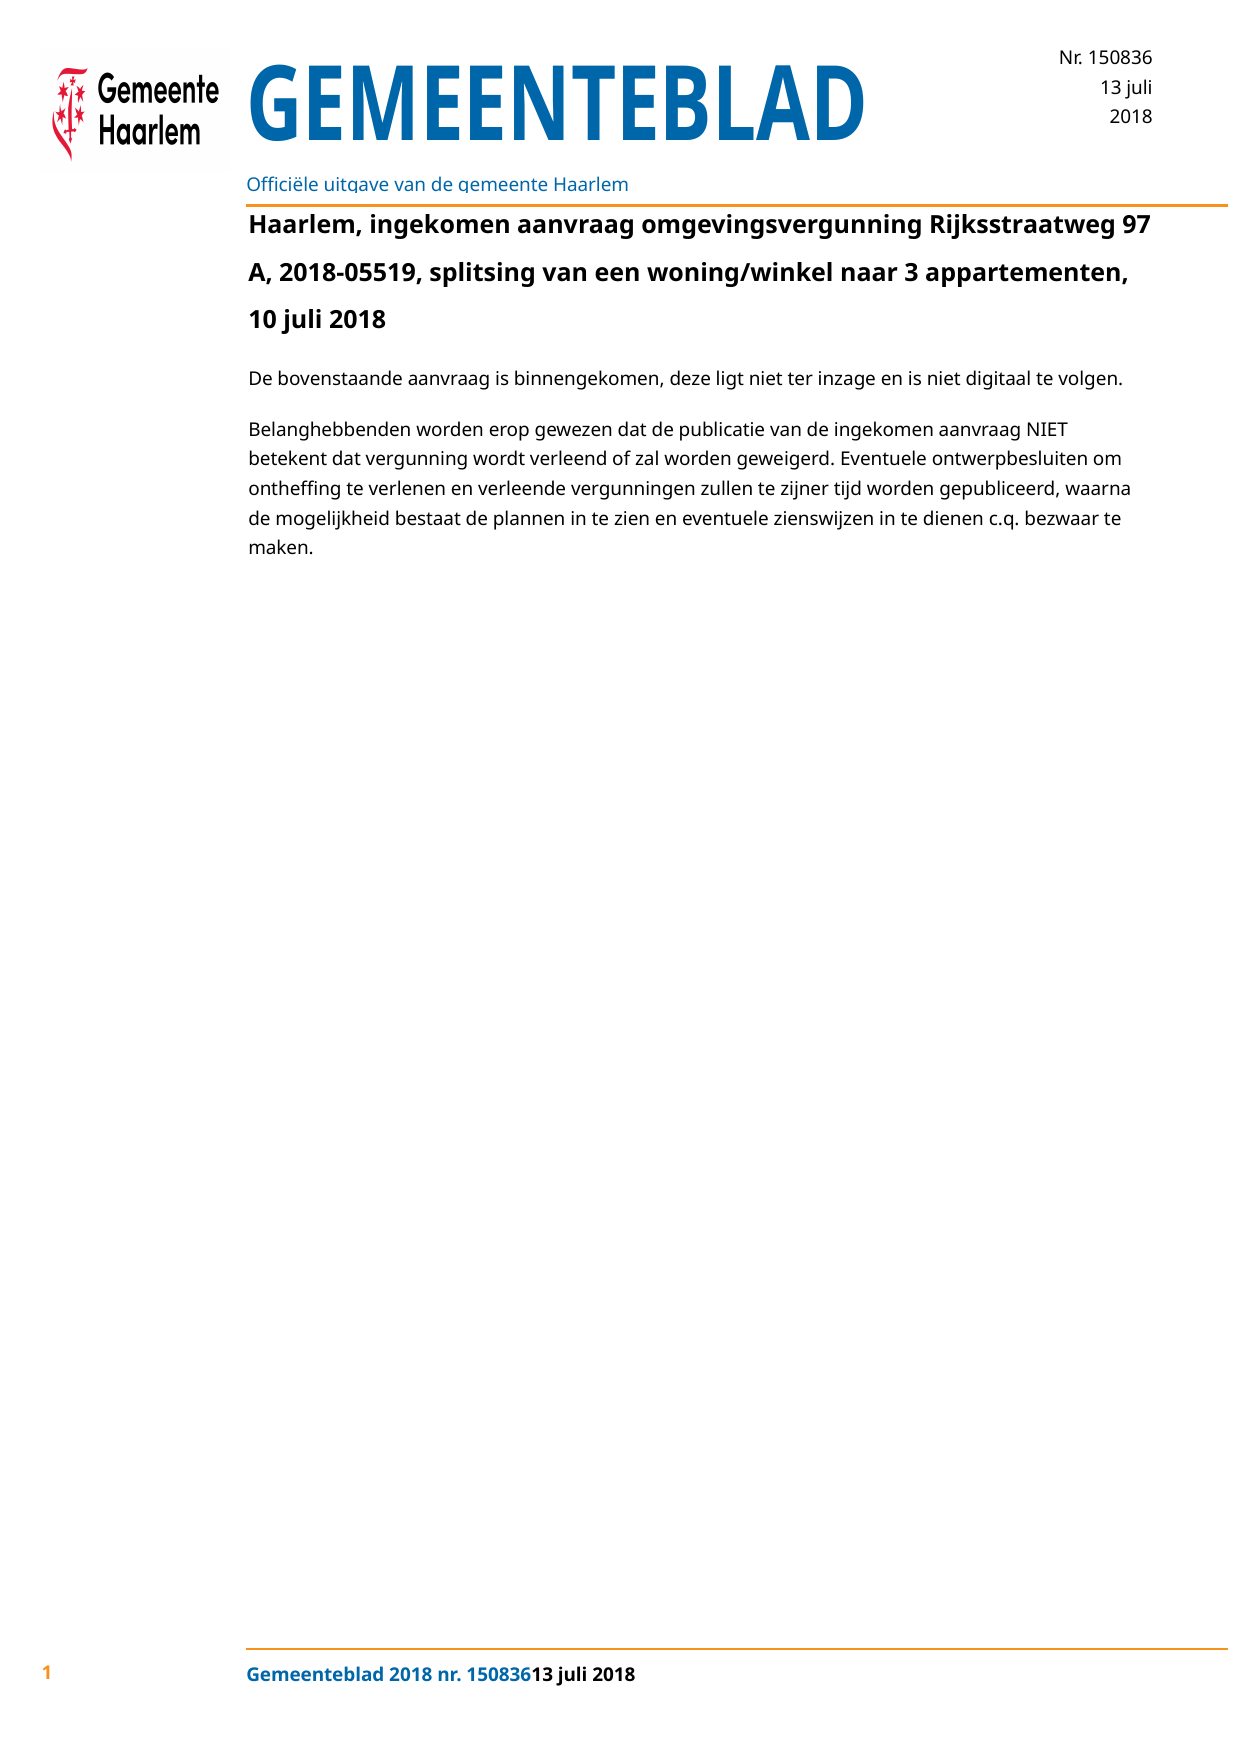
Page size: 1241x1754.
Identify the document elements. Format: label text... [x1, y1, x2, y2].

text De bovenstaande aanvraag is binnengekomen, deze ligt niet ter inzage en is niet digitaal te volgen. [248, 366, 1152, 391]
picture [41, 47, 231, 172]
text Belanghebbenden worden erop gewezen dat de publicatie van de ingekomen aanvraag NIET betekent dat vergunning wordt verleend of zal worden geweigerd. Eventuele ontwerpbesluiten om ontheffing te verlenen en verleende vergunningen zullen te zijner tijd worden gepubliceerd, waarna de mogelijkheid bestaat de plannen in te zien en eventuele zienswijzen in te dienen c.q. bezwaar te maken. [248, 416, 1152, 560]
text Haarlem, ingekomen aanvraag omgevingsvergunning Rijksstraatweg 97 A, 2018-05519, splitsing van een woning/winkel naar 3 appartementen, 10 juli 2018 [248, 207, 1152, 336]
